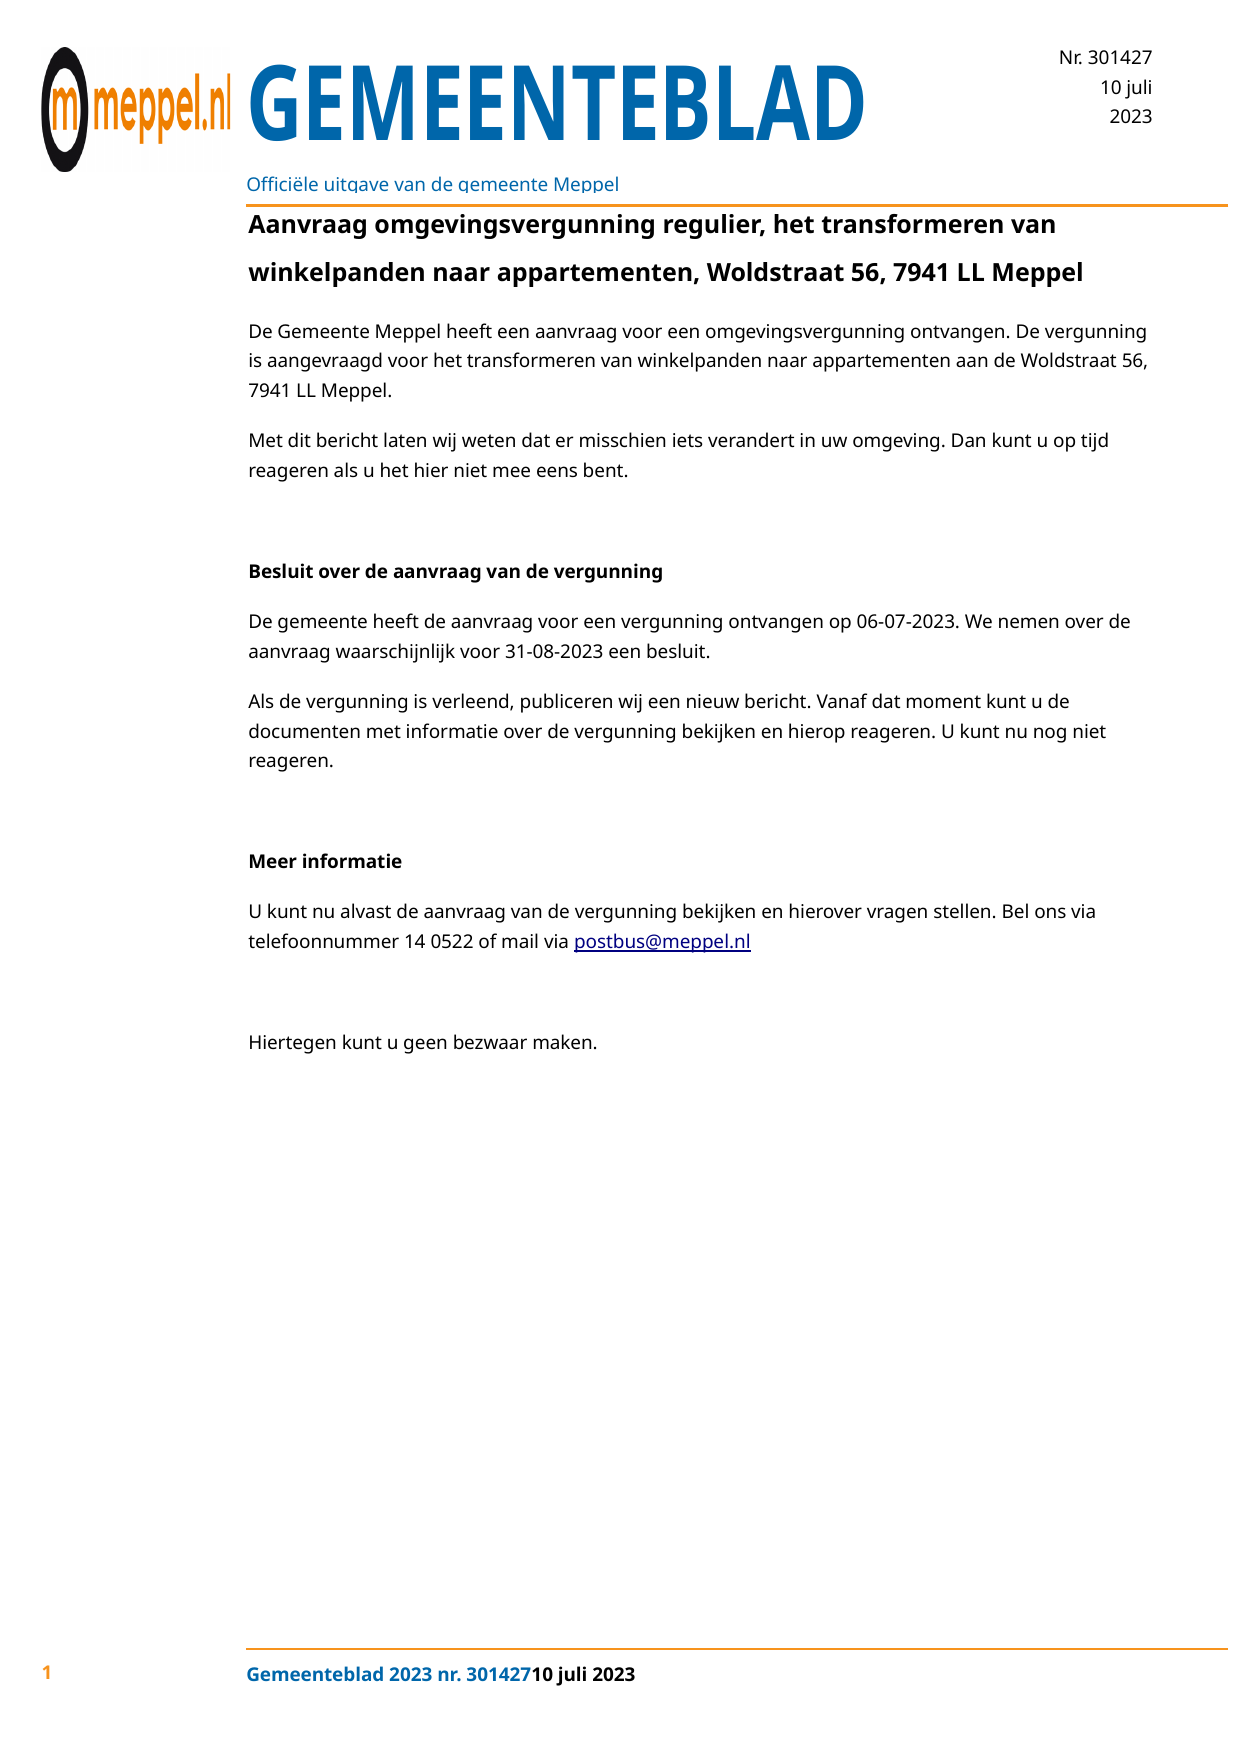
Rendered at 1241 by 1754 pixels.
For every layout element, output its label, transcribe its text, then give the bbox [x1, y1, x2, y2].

text Besluit over de aanvraag van de vergunning [248, 558, 1152, 584]
text De gemeente heeft de aanvraag voor een vergunning ontvangen op 06-07-2023. We nemen over de aanvraag waarschijnlijk voor 31-08-2023 een besluit. [248, 608, 1152, 664]
text Meer informatie [248, 848, 1152, 874]
text U kunt nu alvast de aanvraag van de vergunning bekijken en hierover vragen stellen. Bel ons via telefoonnummer 14 0522 of mail via postbus@meppel.nl [248, 899, 1152, 954]
text Als de vergunning is verleend, publiceren wij een nieuw bericht. Vanaf dat moment kunt u de documenten met informatie over de vergunning bekijken en hierop reageren. U kunt nu nog niet reageren. [248, 688, 1152, 773]
text De Gemeente Meppel heeft een aanvraag voor een omgevingsvergunning ontvangen. De vergunning is aangevraagd voor het transformeren van winkelpanden naar appartementen aan de Woldstraat 56, 7941 LL Meppel. [248, 318, 1152, 403]
text Aanvraag omgevingsvergunning regulier, het transformeren van winkelpanden naar appartementen, Woldstraat 56, 7941 LL Meppel [248, 207, 1152, 288]
picture [41, 47, 231, 172]
text Met dit bericht laten wij weten dat er misschien iets verandert in uw omgeving. Dan kunt u op tijd reageren als u het hier niet mee eens bent. [248, 427, 1152, 483]
text Hiertegen kunt u geen bezwaar maken. [248, 1029, 1152, 1055]
